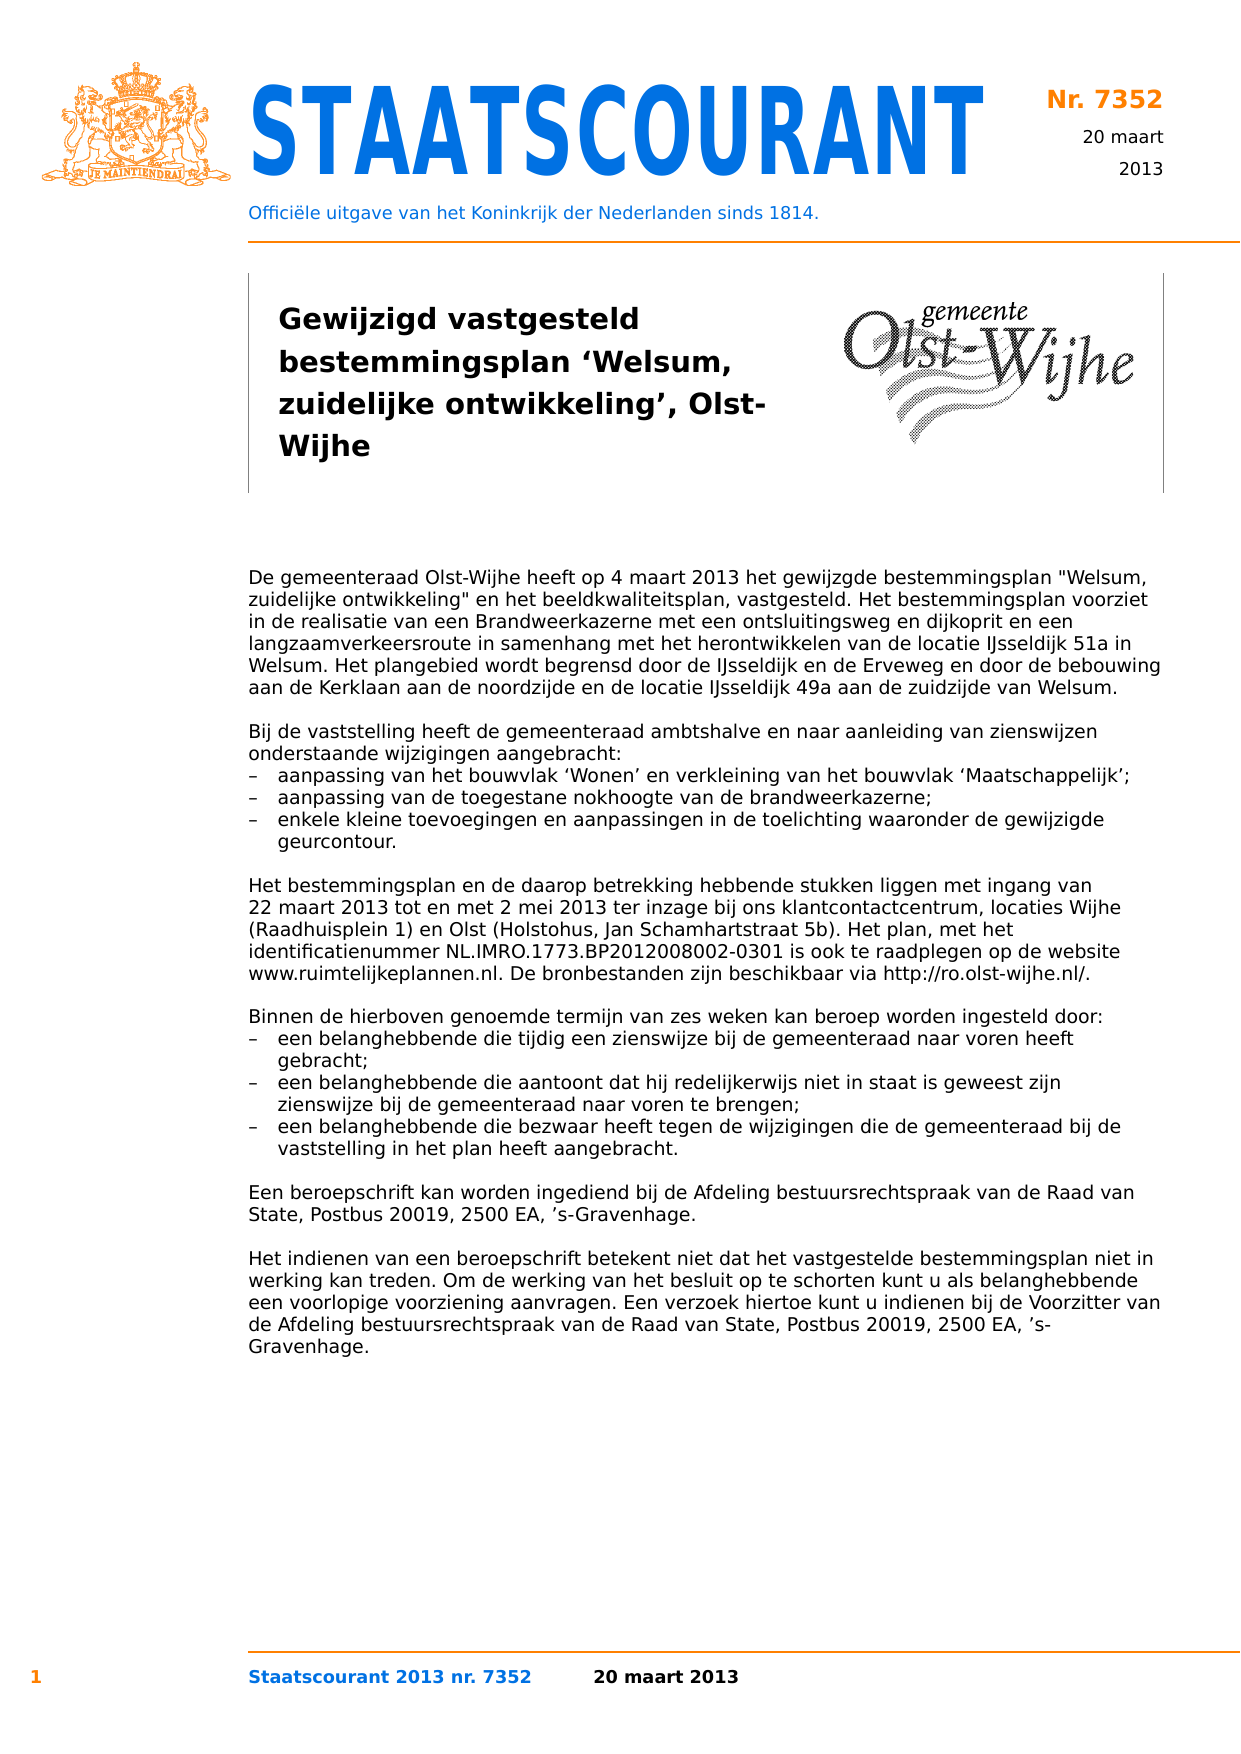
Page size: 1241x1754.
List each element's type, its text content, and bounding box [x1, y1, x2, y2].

text – aanpassing van de toegestane nokhoogte van de brandweerkazerne; [248, 787, 1163, 809]
picture [41, 62, 231, 186]
table_header Nr. 7352 [998, 62, 1240, 121]
text Een beroepschrift kan worden ingediend bij de Afdeling bestuursrechtspraak van de Raad van State, Postbus 20019, 2500 EA, ’s-Gravenhage. [248, 1182, 1163, 1226]
table_header STAATSCOURANT [248, 62, 998, 203]
text – een belanghebbende die aantoont dat hij redelijkerwijs niet in staat is geweest zijn zienswijze bij de gemeenteraad naar voren te brengen; [248, 1072, 1163, 1116]
picture [844, 302, 1134, 445]
table_cell 2013 [998, 153, 1240, 203]
text Bij de vaststelling heeft de gemeenteraad ambtshalve en naar aanleiding van zienswijzen onderstaande wijzigingen aangebracht: [248, 721, 1163, 765]
text – een belanghebbende die tijdig een zienswijze bij de gemeenteraad naar voren heeft gebracht; [248, 1028, 1163, 1072]
table_header [25, 62, 248, 241]
subtitle Gewijzigd vastgesteld bestemmingsplan ‘Welsum, zuidelijke ontwikkeling’, Olst-Wijhe [249, 273, 1163, 493]
text – een belanghebbende die bezwaar heeft tegen de wijzigingen die de gemeenteraad bij de vaststelling in het plan heeft aangebracht. [248, 1116, 1163, 1160]
text – aanpassing van het bouwvlak ‘Wonen’ en verkleining van het bouwvlak ‘Maatschappelijk’; [248, 765, 1163, 787]
text Het bestemmingsplan en de daarop betrekking hebbende stukken liggen met ingang van 22 maart 2013 tot en met 2 mei 2013 ter inzage bij ons klantcontactcentrum, locaties Wijhe (Raadhuisplein 1) en Olst (Holstohus, Jan Schamhartstraat 5b). Het plan, met het identificatienummer NL.IMRO.1773.BP2012008002-0301 is ook te raadplegen op de website www.ruimtelijkeplannen.nl. De bronbestanden zijn beschikbaar via http://ro.olst-wijhe.nl/. [248, 874, 1163, 984]
text Binnen de hierboven genoemde termijn van zes weken kan beroep worden ingesteld door: [248, 1006, 1163, 1028]
table_cell 20 maart [998, 121, 1240, 153]
text Het indienen van een beroepschrift betekent niet dat het vastgestelde bestemmingsplan niet in werking kan treden. Om de werking van het besluit op te schorten kunt u als belanghebbende een voorlopige voorziening aanvragen. Een verzoek hiertoe kunt u indienen bij de Voorzitter van de Afdeling bestuursrechtspraak van de Raad van State, Postbus 20019, 2500 EA, ’s-Gravenhage. [248, 1248, 1163, 1358]
text De gemeenteraad Olst-Wijhe heeft op 4 maart 2013 het gewijzgde bestemmingsplan "Welsum, zuidelijke ontwikkeling" en het beeldkwaliteitsplan, vastgesteld. Het bestemmingsplan voorziet in de realisatie van een Brandweerkazerne met een ontsluitingsweg en dijkoprit en een langzaamverkeersroute in samenhang met het herontwikkelen van de locatie IJsseldijk 51a in Welsum. Het plangebied wordt begrensd door de IJsseldijk en de Erveweg en door de bebouwing aan de Kerklaan aan de noordzijde en de locatie IJsseldijk 49a aan de zuidzijde van Welsum. [248, 567, 1163, 699]
text – enkele kleine toevoegingen en aanpassingen in de toelichting waaronder de gewijzigde geurcontour. [248, 809, 1163, 853]
table_cell Officiële uitgave van het Koninkrijk der Nederlanden sinds 1814. [248, 203, 1240, 241]
